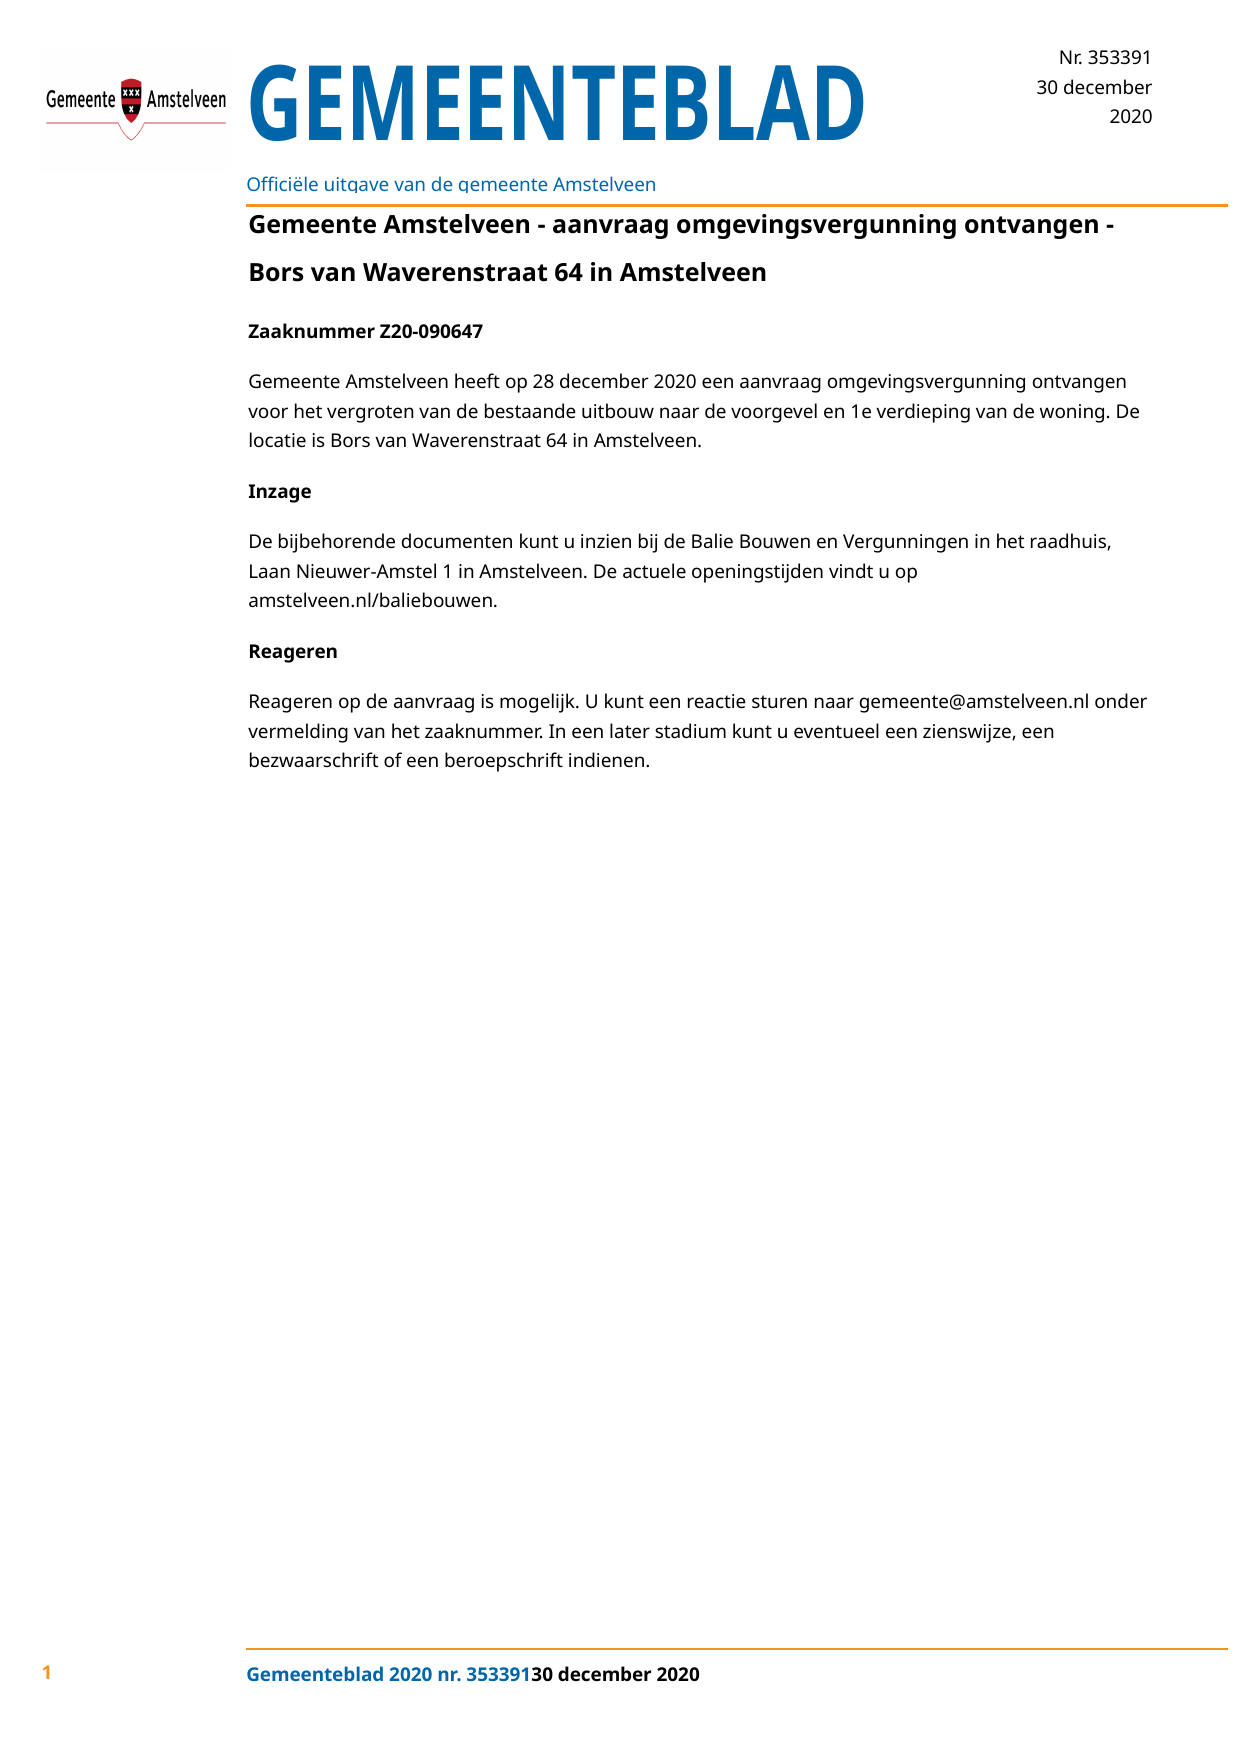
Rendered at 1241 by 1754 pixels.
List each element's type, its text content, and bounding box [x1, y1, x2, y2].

text Gemeente Amstelveen heeft op 28 december 2020 een aanvraag omgevingsvergunning ontvangen voor het vergroten van de bestaande uitbouw naar de voorgevel en 1e verdieping van de woning. De locatie is Bors van Waverenstraat 64 in Amstelveen. [248, 368, 1152, 453]
text Reageren [248, 638, 1152, 664]
text Inzage [248, 478, 1152, 504]
text Reageren op de aanvraag is mogelijk. U kunt een reactie sturen naar gemeente@amstelveen.nl onder vermelding van het zaaknummer. In een later stadium kunt u eventueel een zienswijze, een bezwaarschrift of een beroepschrift indienen. [248, 688, 1152, 773]
text De bijbehorende documenten kunt u inzien bij de Balie Bouwen en Vergunningen in het raadhuis, Laan Nieuwer-Amstel 1 in Amstelveen. De actuele openingstijden vindt u op amstelveen.nl/baliebouwen. [248, 528, 1152, 613]
text Gemeente Amstelveen - aanvraag omgevingsvergunning ontvangen - Bors van Waverenstraat 64 in Amstelveen [248, 207, 1152, 288]
picture [41, 47, 231, 172]
text Zaaknummer Z20-090647 [248, 318, 1152, 344]
